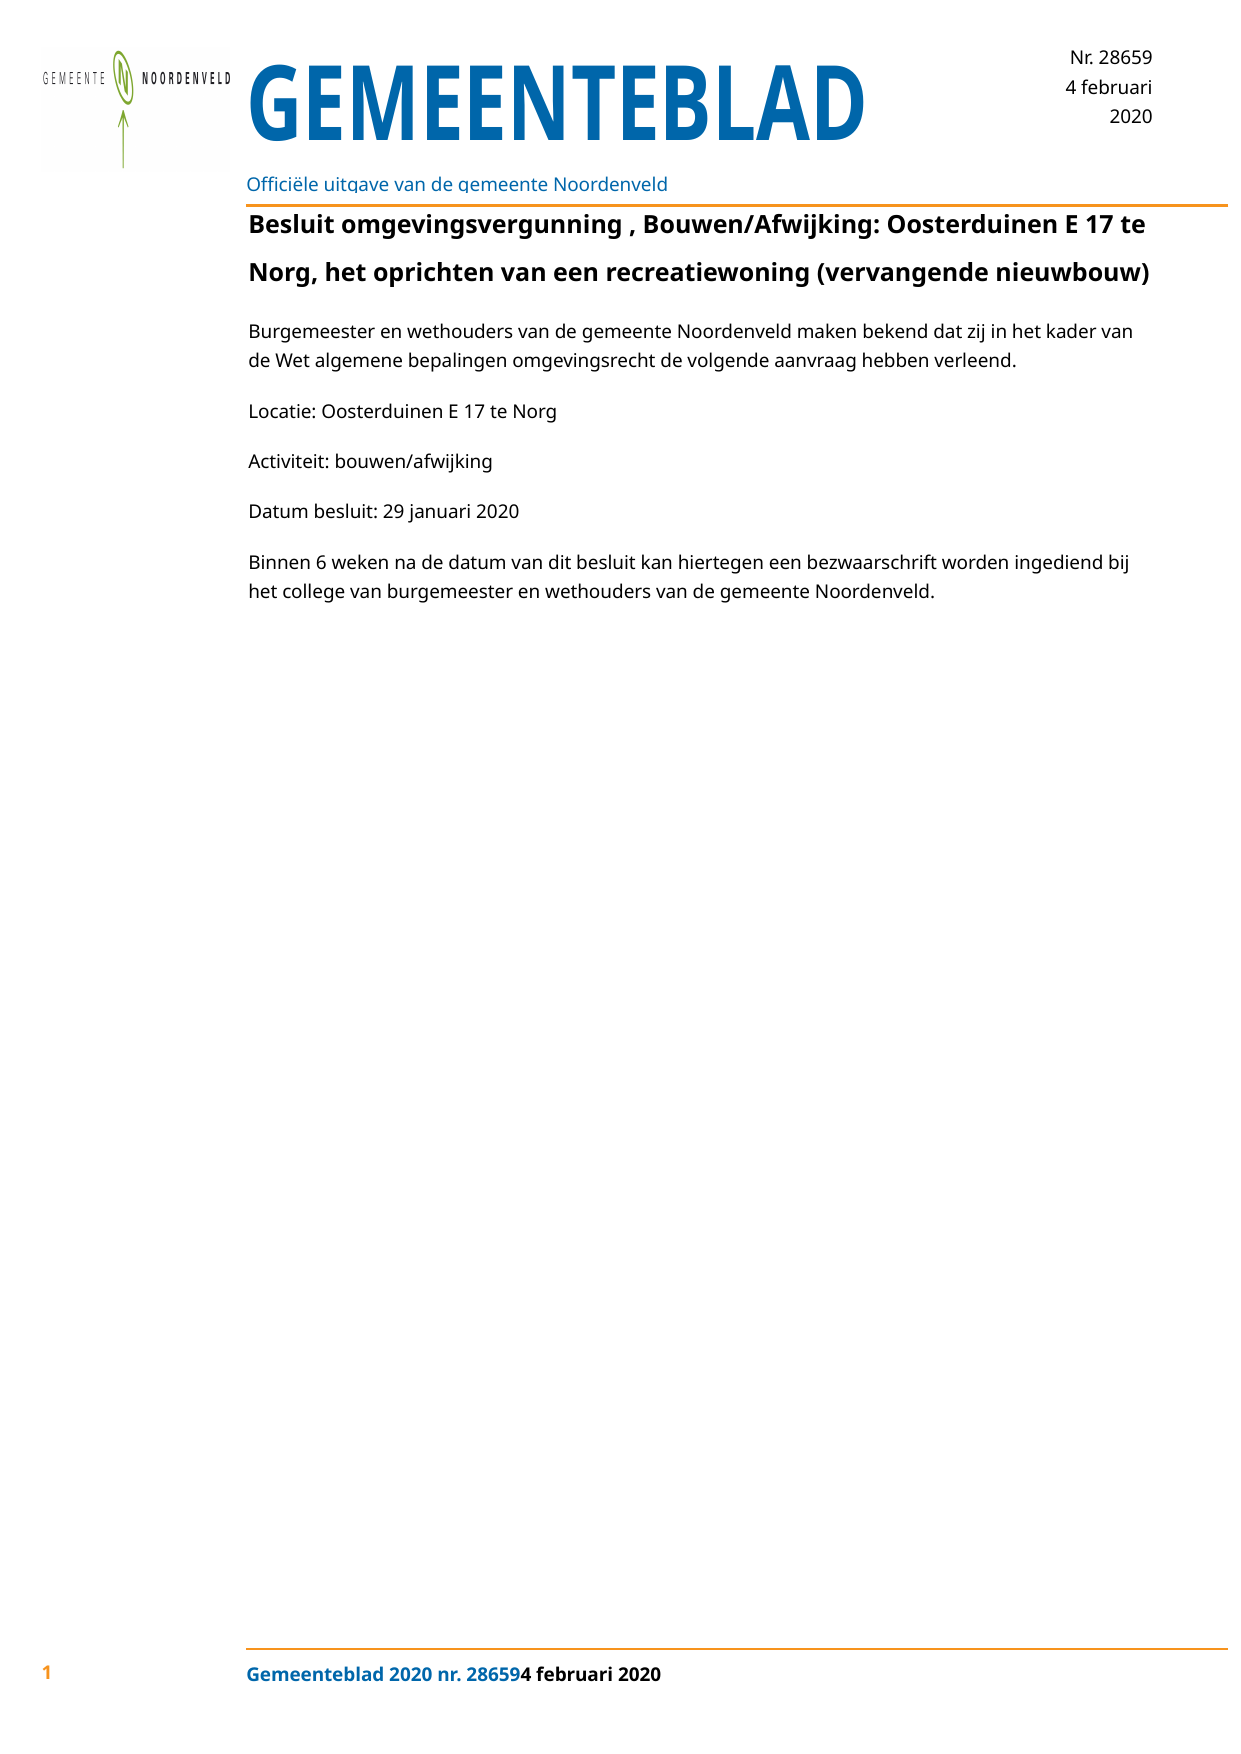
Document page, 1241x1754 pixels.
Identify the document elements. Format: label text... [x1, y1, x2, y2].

text Datum besluit: 29 januari 2020 [248, 499, 1152, 524]
text Locatie: Oosterduinen E 17 te Norg [248, 398, 1152, 424]
text Besluit omgevingsvergunning , Bouwen/Afwijking: Oosterduinen E 17 te Norg, het oprichten van een recreatiewoning (vervangende nieuwbouw) [248, 207, 1152, 288]
picture [41, 47, 231, 172]
text Burgemeester en wethouders van de gemeente Noordenveld maken bekend dat zij in het kader van de Wet algemene bepalingen omgevingsrecht de volgende aanvraag hebben verleend. [248, 318, 1152, 373]
text Activiteit: bouwen/afwijking [248, 448, 1152, 474]
text Binnen 6 weken na de datum van dit besluit kan hiertegen een bezwaarschrift worden ingediend bij het college van burgemeester en wethouders van de gemeente Noordenveld. [248, 549, 1152, 604]
